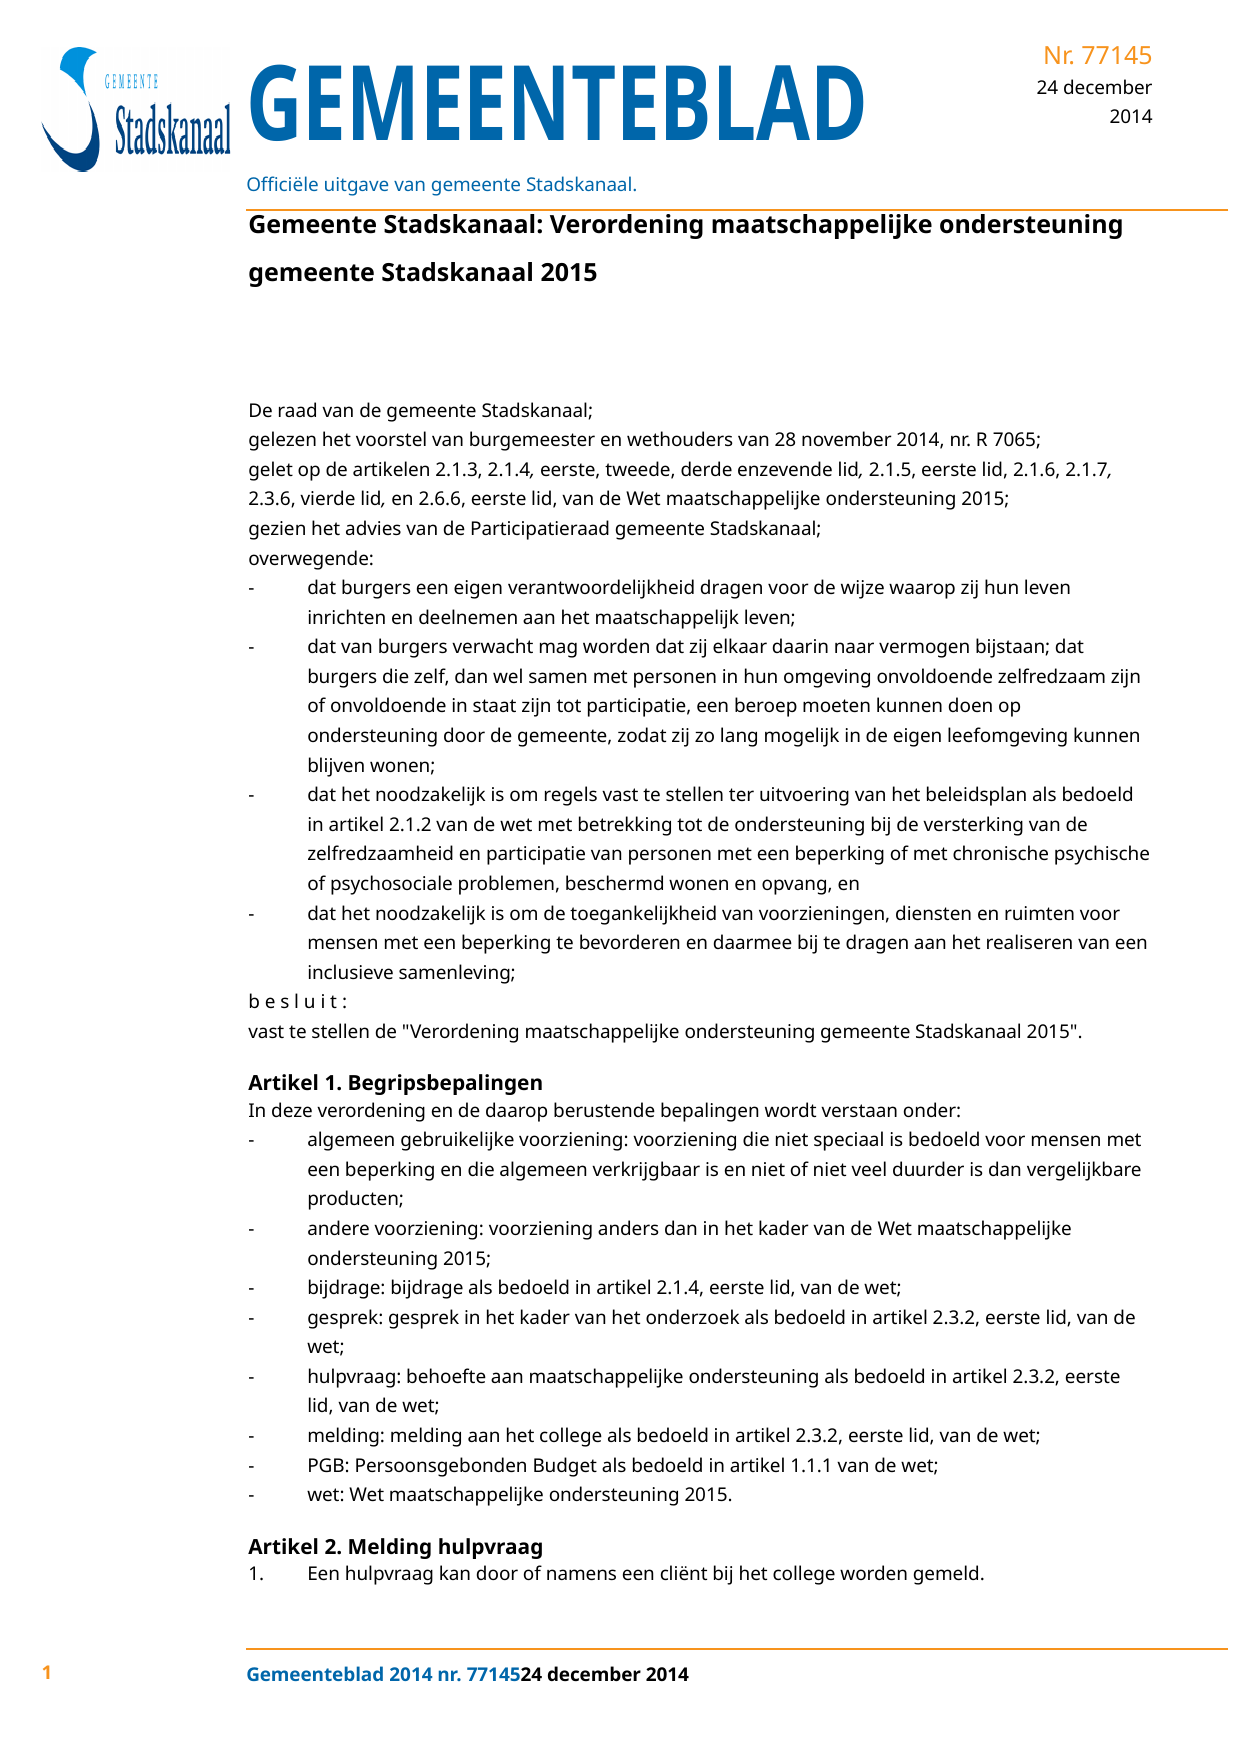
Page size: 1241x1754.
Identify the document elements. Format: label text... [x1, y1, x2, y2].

text gelet op de artikelen 2.1.3, 2.1.4, eerste, tweede, derde enzevende lid, 2.1.5, eerste lid, 2.1.6, 2.1.7, 2.3.6, vierde lid, en 2.6.6, eerste lid, van de Wet maatschappelijke ondersteuning 2015; [248, 456, 1152, 511]
list hulpvraag: behoefte aan maatschappelijke ondersteuning als bedoeld in artikel 2.3.2, eerste lid, van de wet; [248, 1363, 1152, 1418]
list melding: melding aan het college als bedoeld in artikel 2.3.2, eerste lid, van de wet; [248, 1422, 1152, 1448]
list wet: Wet maatschappelijke ondersteuning 2015. [248, 1481, 1152, 1507]
text In deze verordening en de daarop berustende bepalingen wordt verstaan onder: [248, 1097, 1152, 1123]
list dat het noodzakelijk is om regels vast te stellen ter uitvoering van het beleidsplan als bedoeld in artikel 2.1.2 van de wet met betrekking tot de ondersteuning bij de versterking van de zelfredzaamheid en participatie van personen met een beperking of met chronische psychische of psychosociale problemen, beschermd wonen en opvang, en [248, 781, 1152, 896]
text vast te stellen de "Verordening maatschappelijke ondersteuning gemeente Stadskanaal 2015". [248, 1018, 1152, 1044]
list dat burgers een eigen verantwoordelijkheid dragen voor de wijze waarop zij hun leven inrichten en deelnemen aan het maatschappelijk leven; [248, 574, 1152, 629]
text gelezen het voorstel van burgemeester en wethouders van 28 november 2014, nr. R 7065; [248, 426, 1152, 452]
list gesprek: gesprek in het kader van het onderzoek als bedoeld in artikel 2.3.2, eerste lid, van de wet; [248, 1304, 1152, 1359]
picture [41, 47, 231, 172]
text De raad van de gemeente Stadskanaal; [248, 397, 1152, 422]
text Artikel 1. Begripsbepalingen [248, 1068, 1152, 1097]
list andere voorziening: voorziening anders dan in het kader van de Wet maatschappelijke ondersteuning 2015; [248, 1215, 1152, 1271]
list dat het noodzakelijk is om de toegankelijkheid van voorzieningen, diensten en ruimten voor mensen met een beperking te bevorderen en daarmee bij te dragen aan het realiseren van een inclusieve samenleving; [248, 900, 1152, 984]
text b e s l u i t : [248, 988, 1152, 1014]
list dat van burgers verwacht mag worden dat zij elkaar daarin naar vermogen bijstaan; dat burgers die zelf, dan wel samen met personen in hun omgeving onvoldoende zelfredzaam zijn of onvoldoende in staat zijn tot participatie, een beroep moeten kunnen doen op ondersteuning door de gemeente, zodat zij zo lang mogelijk in de eigen leefomgeving kunnen blijven wonen; [248, 633, 1152, 777]
text Gemeente Stadskanaal: Verordening maatschappelijke ondersteuning gemeente Stadskanaal 2015 [248, 211, 1152, 288]
text overwegende: [248, 545, 1152, 570]
list algemeen gebruikelijke voorziening: voorziening die niet speciaal is bedoeld voor mensen met een beperking en die algemeen verkrijgbaar is en niet of niet veel duurder is dan vergelijkbare producten; [248, 1126, 1152, 1211]
list bijdrage: bijdrage als bedoeld in artikel 2.1.4, eerste lid, van de wet; [248, 1274, 1152, 1300]
list Een hulpvraag kan door of namens een cliënt bij het college worden gemeld. [248, 1560, 1152, 1586]
list PGB: Persoonsgebonden Budget als bedoeld in artikel 1.1.1 van de wet; [248, 1452, 1152, 1478]
text gezien het advies van de Participatieraad gemeente Stadskanaal; [248, 515, 1152, 541]
text Artikel 2. Melding hulpvraag [248, 1532, 1152, 1560]
